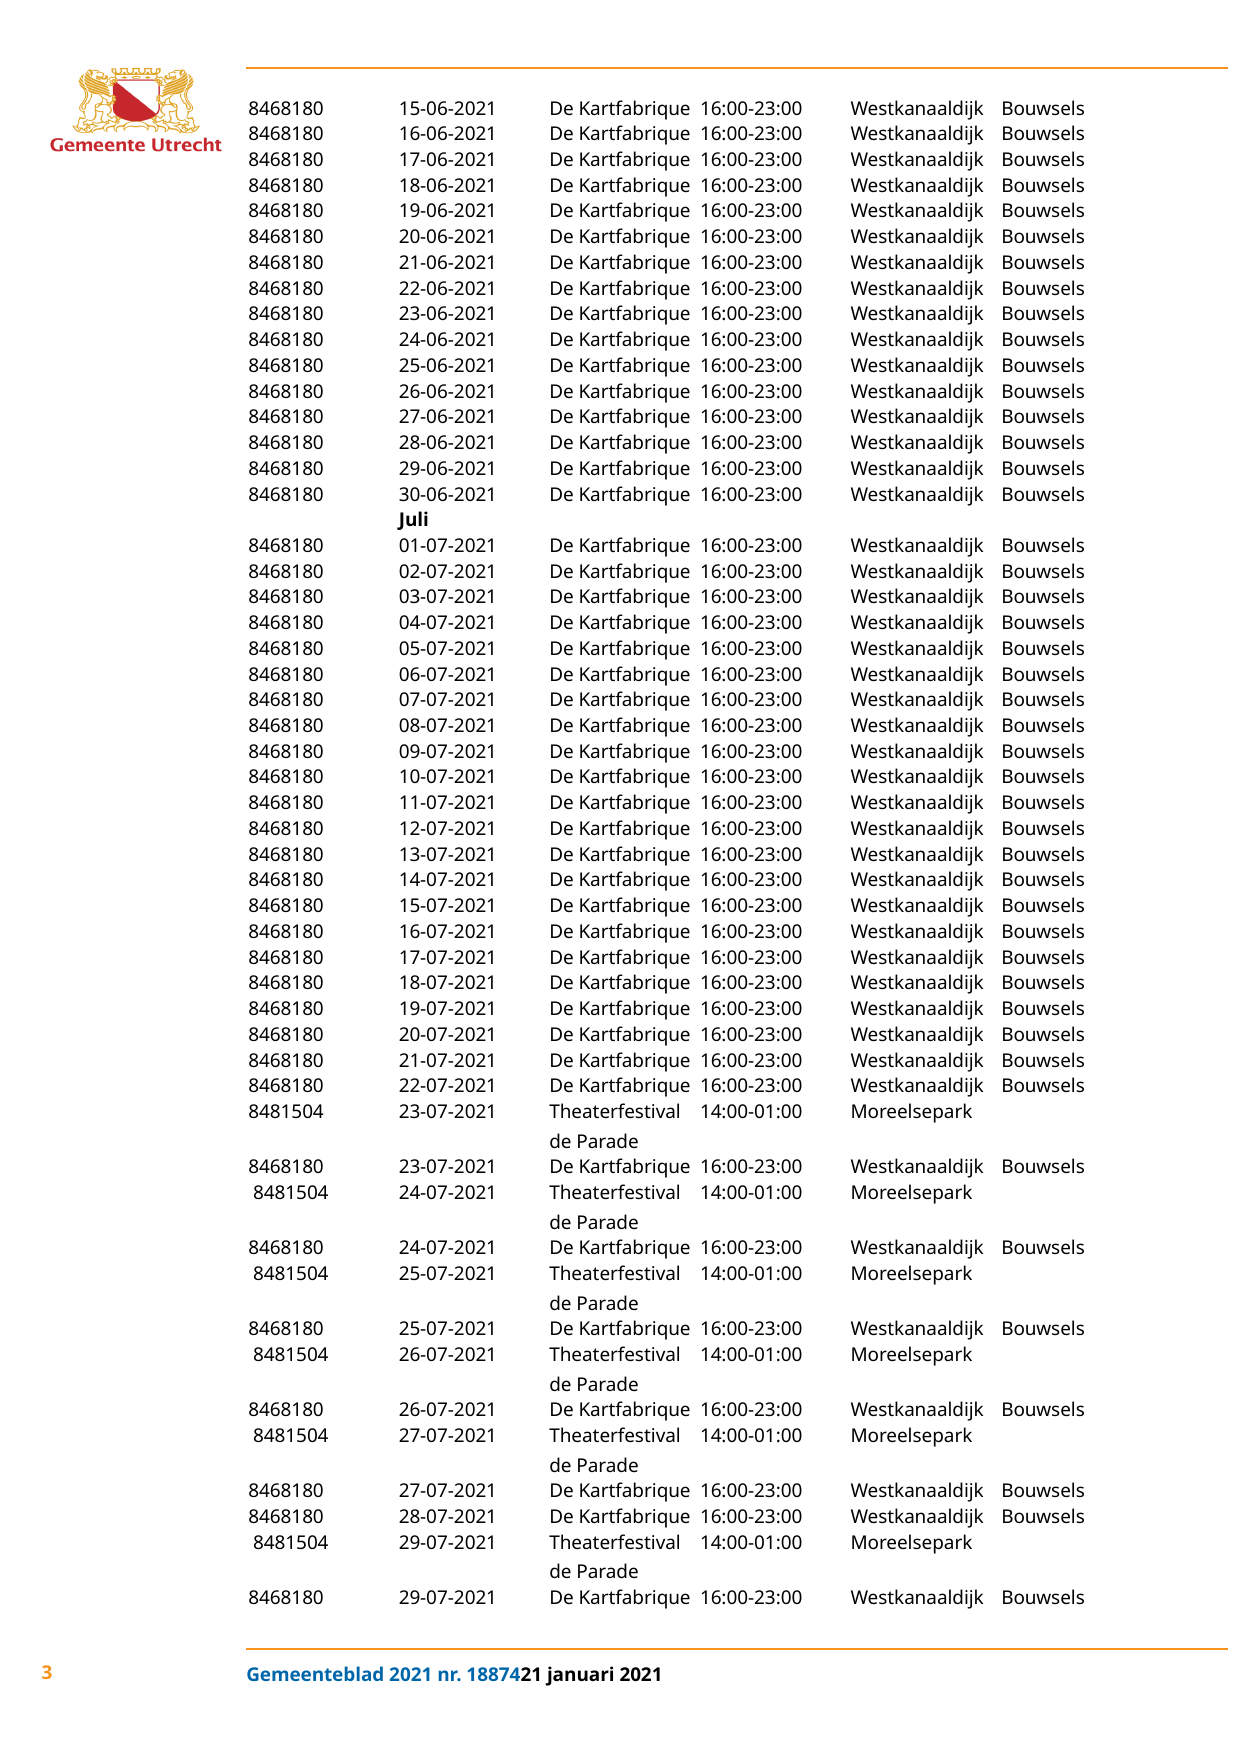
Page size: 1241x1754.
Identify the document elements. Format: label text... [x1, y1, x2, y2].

table_cell 16-06-2021 [399, 121, 549, 146]
table_cell De Kartfabrique [549, 1478, 700, 1503]
table_cell De Kartfabrique [549, 249, 700, 275]
table_cell 8468180 [248, 558, 398, 584]
table_cell Bouwsels [1001, 687, 1152, 712]
table_cell 01-07-2021 [399, 532, 549, 558]
table_cell 16:00-23:00 [700, 1585, 850, 1610]
table_cell 16:00-23:00 [700, 893, 850, 918]
table_cell De Kartfabrique [549, 995, 700, 1021]
table_cell 29-06-2021 [399, 455, 549, 481]
table_cell 16:00-23:00 [700, 558, 850, 584]
table_cell Bouwsels [1001, 1073, 1152, 1098]
table_cell Moreelsepark [850, 1179, 1001, 1234]
table_cell 8481504 [248, 1179, 398, 1234]
table_cell 25-07-2021 [399, 1316, 549, 1341]
table_cell 18-06-2021 [399, 172, 549, 198]
table_cell 16:00-23:00 [700, 249, 850, 275]
table_cell De Kartfabrique [549, 1047, 700, 1072]
table_cell Bouwsels [1001, 249, 1152, 275]
table_cell 16:00-23:00 [700, 172, 850, 198]
table_cell 16:00-23:00 [700, 815, 850, 841]
table_cell 16:00-23:00 [700, 275, 850, 301]
table_cell 8468180 [248, 275, 398, 301]
table_cell De Kartfabrique [549, 275, 700, 301]
table_cell Westkanaaldijk [850, 712, 1001, 738]
table_cell Bouwsels [1001, 918, 1152, 944]
table_cell 24-07-2021 [399, 1179, 549, 1234]
table_cell 07-07-2021 [399, 687, 549, 712]
table_cell 8468180 [248, 841, 398, 867]
table_cell Westkanaaldijk [850, 455, 1001, 481]
table_cell 16:00-23:00 [700, 326, 850, 352]
table_cell [1001, 1098, 1152, 1153]
table_cell Bouwsels [1001, 532, 1152, 558]
table_cell 16:00-23:00 [700, 584, 850, 609]
table_cell De Kartfabrique [549, 146, 700, 172]
table_cell Theaterfestival de Parade [549, 1179, 700, 1234]
table_cell 8468180 [248, 146, 398, 172]
table_cell 16:00-23:00 [700, 764, 850, 789]
table_cell 8468180 [248, 532, 398, 558]
table_cell Westkanaaldijk [850, 790, 1001, 815]
table_cell 21-06-2021 [399, 249, 549, 275]
table_cell 27-07-2021 [399, 1478, 549, 1503]
table_cell 16:00-23:00 [700, 944, 850, 969]
table_cell Westkanaaldijk [850, 378, 1001, 403]
table_cell Bouwsels [1001, 1478, 1152, 1503]
table_cell 8468180 [248, 224, 398, 249]
table_cell 16:00-23:00 [700, 429, 850, 455]
table_cell [549, 506, 700, 532]
table_cell 8468180 [248, 352, 398, 378]
table_cell Moreelsepark [850, 1341, 1001, 1397]
table_cell Westkanaaldijk [850, 1047, 1001, 1072]
table_cell 16:00-23:00 [700, 146, 850, 172]
table_cell 8468180 [248, 815, 398, 841]
table_cell Westkanaaldijk [850, 995, 1001, 1021]
table_cell 25-07-2021 [399, 1260, 549, 1316]
table_cell De Kartfabrique [549, 224, 700, 249]
table_cell 03-07-2021 [399, 584, 549, 609]
table_cell 8468180 [248, 1073, 398, 1098]
table_cell 16:00-23:00 [700, 867, 850, 892]
table_cell Westkanaaldijk [850, 172, 1001, 198]
table_cell Westkanaaldijk [850, 738, 1001, 764]
table_cell Bouwsels [1001, 1316, 1152, 1341]
table_cell Westkanaaldijk [850, 404, 1001, 429]
table_cell Westkanaaldijk [850, 687, 1001, 712]
table_cell De Kartfabrique [549, 326, 700, 352]
table_cell 8468180 [248, 172, 398, 198]
table_cell [1001, 1179, 1152, 1234]
table_cell De Kartfabrique [549, 455, 700, 481]
table_cell Bouwsels [1001, 738, 1152, 764]
table_cell 06-07-2021 [399, 661, 549, 687]
table_cell 13-07-2021 [399, 841, 549, 867]
table_cell Westkanaaldijk [850, 224, 1001, 249]
table_cell De Kartfabrique [549, 378, 700, 403]
table_cell Westkanaaldijk [850, 1504, 1001, 1529]
table_cell Westkanaaldijk [850, 867, 1001, 892]
table_cell 8468180 [248, 893, 398, 918]
table_cell 16:00-23:00 [700, 687, 850, 712]
table_cell 24-06-2021 [399, 326, 549, 352]
table_cell 16:00-23:00 [700, 1021, 850, 1047]
table_cell 17-06-2021 [399, 146, 549, 172]
table_cell 8468180 [248, 301, 398, 326]
table_cell 8468180 [248, 121, 398, 146]
table_cell Bouwsels [1001, 712, 1152, 738]
table_cell [1001, 1529, 1152, 1584]
table_cell 18-07-2021 [399, 970, 549, 995]
table_cell 16:00-23:00 [700, 1235, 850, 1260]
table_cell 16:00-23:00 [700, 481, 850, 506]
table_cell 16:00-23:00 [700, 1154, 850, 1179]
table_cell 8481504 [248, 1423, 398, 1478]
table_cell Moreelsepark [850, 1260, 1001, 1316]
table_cell Juli [399, 506, 549, 532]
table_cell 16:00-23:00 [700, 609, 850, 635]
table_cell 8468180 [248, 95, 398, 121]
table_cell Westkanaaldijk [850, 584, 1001, 609]
table_cell 16:00-23:00 [700, 970, 850, 995]
table_cell De Kartfabrique [549, 815, 700, 841]
table_cell 16:00-23:00 [700, 841, 850, 867]
table_cell Bouwsels [1001, 326, 1152, 352]
table_cell De Kartfabrique [549, 893, 700, 918]
table_cell Bouwsels [1001, 198, 1152, 223]
table_cell 8468180 [248, 1478, 398, 1503]
table_cell Bouwsels [1001, 146, 1152, 172]
table_cell 21-07-2021 [399, 1047, 549, 1072]
table_cell 8468180 [248, 661, 398, 687]
table_cell [1001, 506, 1152, 532]
table_cell 16:00-23:00 [700, 995, 850, 1021]
table_cell [1001, 1341, 1152, 1397]
table_cell Westkanaaldijk [850, 352, 1001, 378]
table_cell Westkanaaldijk [850, 146, 1001, 172]
table_cell De Kartfabrique [549, 841, 700, 867]
table_cell 8468180 [248, 378, 398, 403]
table_cell Bouwsels [1001, 558, 1152, 584]
table_cell 8468180 [248, 1235, 398, 1260]
table_cell Westkanaaldijk [850, 1397, 1001, 1422]
table_cell 20-07-2021 [399, 1021, 549, 1047]
table_cell Westkanaaldijk [850, 558, 1001, 584]
table_cell 8468180 [248, 918, 398, 944]
table_cell 16:00-23:00 [700, 378, 850, 403]
table_cell 29-07-2021 [399, 1585, 549, 1610]
table_cell Bouwsels [1001, 893, 1152, 918]
table_cell 09-07-2021 [399, 738, 549, 764]
table_cell 27-06-2021 [399, 404, 549, 429]
table_cell 17-07-2021 [399, 944, 549, 969]
table_cell De Kartfabrique [549, 532, 700, 558]
table_cell 15-06-2021 [399, 95, 549, 121]
table_cell Westkanaaldijk [850, 918, 1001, 944]
table_cell Bouwsels [1001, 790, 1152, 815]
table_cell 16:00-23:00 [700, 301, 850, 326]
table_cell Westkanaaldijk [850, 635, 1001, 661]
table_cell 8468180 [248, 429, 398, 455]
table_cell Bouwsels [1001, 815, 1152, 841]
table_cell 8468180 [248, 326, 398, 352]
table_cell Theaterfestival de Parade [549, 1260, 700, 1316]
table_cell De Kartfabrique [549, 712, 700, 738]
table_cell 8468180 [248, 738, 398, 764]
table_cell Bouwsels [1001, 867, 1152, 892]
table_cell 8481504 [248, 1341, 398, 1397]
table_cell Bouwsels [1001, 661, 1152, 687]
table_cell 8468180 [248, 687, 398, 712]
table_cell 20-06-2021 [399, 224, 549, 249]
table_cell 8468180 [248, 970, 398, 995]
table_cell 16:00-23:00 [700, 1504, 850, 1529]
table_cell Westkanaaldijk [850, 121, 1001, 146]
table_cell Bouwsels [1001, 224, 1152, 249]
table_cell 14:00-01:00 [700, 1529, 850, 1584]
table_cell De Kartfabrique [549, 764, 700, 789]
table_cell 24-07-2021 [399, 1235, 549, 1260]
table_cell 16:00-23:00 [700, 121, 850, 146]
table_cell De Kartfabrique [549, 198, 700, 223]
table_cell 8468180 [248, 481, 398, 506]
table_cell Westkanaaldijk [850, 661, 1001, 687]
table_cell Bouwsels [1001, 1504, 1152, 1529]
table_cell 16:00-23:00 [700, 455, 850, 481]
picture [41, 47, 231, 172]
table_cell De Kartfabrique [549, 1073, 700, 1098]
table_cell Westkanaaldijk [850, 429, 1001, 455]
table_cell De Kartfabrique [549, 1585, 700, 1610]
table_cell 29-07-2021 [399, 1529, 549, 1584]
table_cell De Kartfabrique [549, 609, 700, 635]
table_cell 8468180 [248, 995, 398, 1021]
table_cell Bouwsels [1001, 841, 1152, 867]
table_cell De Kartfabrique [549, 970, 700, 995]
table_cell De Kartfabrique [549, 1397, 700, 1422]
table_cell Bouwsels [1001, 95, 1152, 121]
table_cell 23-07-2021 [399, 1154, 549, 1179]
table_cell 28-07-2021 [399, 1504, 549, 1529]
table_cell 8481504 [248, 1529, 398, 1584]
table_cell Bouwsels [1001, 764, 1152, 789]
table_cell Westkanaaldijk [850, 481, 1001, 506]
table_cell Theaterfestival de Parade [549, 1341, 700, 1397]
table_cell Bouwsels [1001, 970, 1152, 995]
table_cell 8468180 [248, 1047, 398, 1072]
table_cell De Kartfabrique [549, 429, 700, 455]
table_cell 8468180 [248, 712, 398, 738]
table_cell Bouwsels [1001, 635, 1152, 661]
table_cell De Kartfabrique [549, 301, 700, 326]
table_cell De Kartfabrique [549, 558, 700, 584]
table_cell 14:00-01:00 [700, 1179, 850, 1234]
table_cell 8468180 [248, 455, 398, 481]
table_cell 19-06-2021 [399, 198, 549, 223]
table_cell De Kartfabrique [549, 687, 700, 712]
table_cell 10-07-2021 [399, 764, 549, 789]
table_cell De Kartfabrique [549, 918, 700, 944]
table_cell Bouwsels [1001, 584, 1152, 609]
table_cell Moreelsepark [850, 1529, 1001, 1584]
table_cell 16:00-23:00 [700, 790, 850, 815]
table_cell De Kartfabrique [549, 1021, 700, 1047]
table_cell Bouwsels [1001, 429, 1152, 455]
table_cell 8468180 [248, 764, 398, 789]
table_cell 12-07-2021 [399, 815, 549, 841]
table_cell Bouwsels [1001, 1021, 1152, 1047]
table_cell De Kartfabrique [549, 584, 700, 609]
table_cell Bouwsels [1001, 995, 1152, 1021]
table_cell 8468180 [248, 198, 398, 223]
table_cell Westkanaaldijk [850, 1073, 1001, 1098]
table_cell 08-07-2021 [399, 712, 549, 738]
table_cell 27-07-2021 [399, 1423, 549, 1478]
table_cell 25-06-2021 [399, 352, 549, 378]
table_cell Bouwsels [1001, 1235, 1152, 1260]
table_cell De Kartfabrique [549, 481, 700, 506]
table_cell Bouwsels [1001, 404, 1152, 429]
table_cell 8481504 [248, 1260, 398, 1316]
table_cell De Kartfabrique [549, 352, 700, 378]
table_cell Westkanaaldijk [850, 970, 1001, 995]
table_cell Bouwsels [1001, 301, 1152, 326]
table_cell De Kartfabrique [549, 944, 700, 969]
table_cell De Kartfabrique [549, 404, 700, 429]
table_cell Westkanaaldijk [850, 893, 1001, 918]
table_cell 8468180 [248, 1154, 398, 1179]
table_cell 16:00-23:00 [700, 532, 850, 558]
table_cell 16:00-23:00 [700, 198, 850, 223]
table_cell 8468180 [248, 1397, 398, 1422]
table_cell 14:00-01:00 [700, 1423, 850, 1478]
table_cell 16:00-23:00 [700, 224, 850, 249]
table_cell De Kartfabrique [549, 1154, 700, 1179]
table_cell De Kartfabrique [549, 661, 700, 687]
table_cell 16:00-23:00 [700, 918, 850, 944]
table_cell 11-07-2021 [399, 790, 549, 815]
table_cell [248, 506, 398, 532]
table_cell 16:00-23:00 [700, 1397, 850, 1422]
table_cell 28-06-2021 [399, 429, 549, 455]
table_cell Bouwsels [1001, 352, 1152, 378]
table_cell 26-06-2021 [399, 378, 549, 403]
table_cell De Kartfabrique [549, 790, 700, 815]
table_cell Westkanaaldijk [850, 609, 1001, 635]
table_cell 14:00-01:00 [700, 1341, 850, 1397]
table_cell 8468180 [248, 404, 398, 429]
table_cell 8468180 [248, 609, 398, 635]
table_cell 23-06-2021 [399, 301, 549, 326]
table_cell Westkanaaldijk [850, 1585, 1001, 1610]
table_cell Theaterfestival de Parade [549, 1423, 700, 1478]
table_cell Bouwsels [1001, 275, 1152, 301]
table_cell [1001, 1260, 1152, 1316]
table_cell 8468180 [248, 1504, 398, 1529]
table_cell Westkanaaldijk [850, 532, 1001, 558]
table_cell 23-07-2021 [399, 1098, 549, 1153]
table_cell 8468180 [248, 1316, 398, 1341]
table_cell Westkanaaldijk [850, 1316, 1001, 1341]
table_cell 19-07-2021 [399, 995, 549, 1021]
table_cell 14-07-2021 [399, 867, 549, 892]
table_cell 16:00-23:00 [700, 352, 850, 378]
table_cell 16:00-23:00 [700, 1478, 850, 1503]
table_cell 16:00-23:00 [700, 635, 850, 661]
table_cell De Kartfabrique [549, 121, 700, 146]
table_cell 26-07-2021 [399, 1341, 549, 1397]
table_cell 26-07-2021 [399, 1397, 549, 1422]
table_cell Westkanaaldijk [850, 1478, 1001, 1503]
table_cell De Kartfabrique [549, 867, 700, 892]
table_cell Bouwsels [1001, 172, 1152, 198]
table_cell Westkanaaldijk [850, 944, 1001, 969]
table_cell 02-07-2021 [399, 558, 549, 584]
table_cell Westkanaaldijk [850, 95, 1001, 121]
table_cell Bouwsels [1001, 378, 1152, 403]
table_cell Bouwsels [1001, 1585, 1152, 1610]
table_cell De Kartfabrique [549, 95, 700, 121]
table_cell 8481504 [248, 1098, 398, 1153]
table_cell Theaterfestival de Parade [549, 1098, 700, 1153]
table_cell 8468180 [248, 635, 398, 661]
table_cell Westkanaaldijk [850, 1021, 1001, 1047]
table_cell [850, 506, 1001, 532]
table_cell 16:00-23:00 [700, 1047, 850, 1072]
table_cell [700, 506, 850, 532]
table_cell 8468180 [248, 944, 398, 969]
table_cell Bouwsels [1001, 1047, 1152, 1072]
table_cell 15-07-2021 [399, 893, 549, 918]
table_cell Westkanaaldijk [850, 1235, 1001, 1260]
table_cell 8468180 [248, 1021, 398, 1047]
table_cell 14:00-01:00 [700, 1098, 850, 1153]
table_cell [1001, 1423, 1152, 1478]
table_cell 30-06-2021 [399, 481, 549, 506]
table_cell 16:00-23:00 [700, 1073, 850, 1098]
table_cell 16:00-23:00 [700, 95, 850, 121]
table_cell Westkanaaldijk [850, 841, 1001, 867]
table_cell De Kartfabrique [549, 635, 700, 661]
table_cell 22-06-2021 [399, 275, 549, 301]
table_cell Moreelsepark [850, 1423, 1001, 1478]
table_cell Westkanaaldijk [850, 249, 1001, 275]
table_cell 16-07-2021 [399, 918, 549, 944]
table_cell Bouwsels [1001, 944, 1152, 969]
table_cell De Kartfabrique [549, 738, 700, 764]
table_cell 16:00-23:00 [700, 738, 850, 764]
table_cell 16:00-23:00 [700, 712, 850, 738]
table_cell 8468180 [248, 790, 398, 815]
table_cell Bouwsels [1001, 1397, 1152, 1422]
table_cell 16:00-23:00 [700, 404, 850, 429]
table_cell Bouwsels [1001, 121, 1152, 146]
table_cell Westkanaaldijk [850, 198, 1001, 223]
table_cell 16:00-23:00 [700, 661, 850, 687]
table_cell Bouwsels [1001, 481, 1152, 506]
table_cell Westkanaaldijk [850, 275, 1001, 301]
table_cell 8468180 [248, 584, 398, 609]
table_cell Westkanaaldijk [850, 326, 1001, 352]
table_cell De Kartfabrique [549, 172, 700, 198]
table_cell Westkanaaldijk [850, 764, 1001, 789]
table_cell Westkanaaldijk [850, 1154, 1001, 1179]
table_cell De Kartfabrique [549, 1316, 700, 1341]
table_cell 14:00-01:00 [700, 1260, 850, 1316]
table_cell Westkanaaldijk [850, 301, 1001, 326]
table_cell 05-07-2021 [399, 635, 549, 661]
table_cell De Kartfabrique [549, 1235, 700, 1260]
table_cell 16:00-23:00 [700, 1316, 850, 1341]
table_cell 8468180 [248, 1585, 398, 1610]
table_cell Westkanaaldijk [850, 815, 1001, 841]
table_cell Bouwsels [1001, 455, 1152, 481]
table_cell 8468180 [248, 249, 398, 275]
table_cell 04-07-2021 [399, 609, 549, 635]
table_cell De Kartfabrique [549, 1504, 700, 1529]
table_cell 22-07-2021 [399, 1073, 549, 1098]
table_cell Moreelsepark [850, 1098, 1001, 1153]
table_cell Bouwsels [1001, 609, 1152, 635]
table_cell Bouwsels [1001, 1154, 1152, 1179]
table_cell Theaterfestival de Parade [549, 1529, 700, 1584]
table_cell 8468180 [248, 867, 398, 892]
